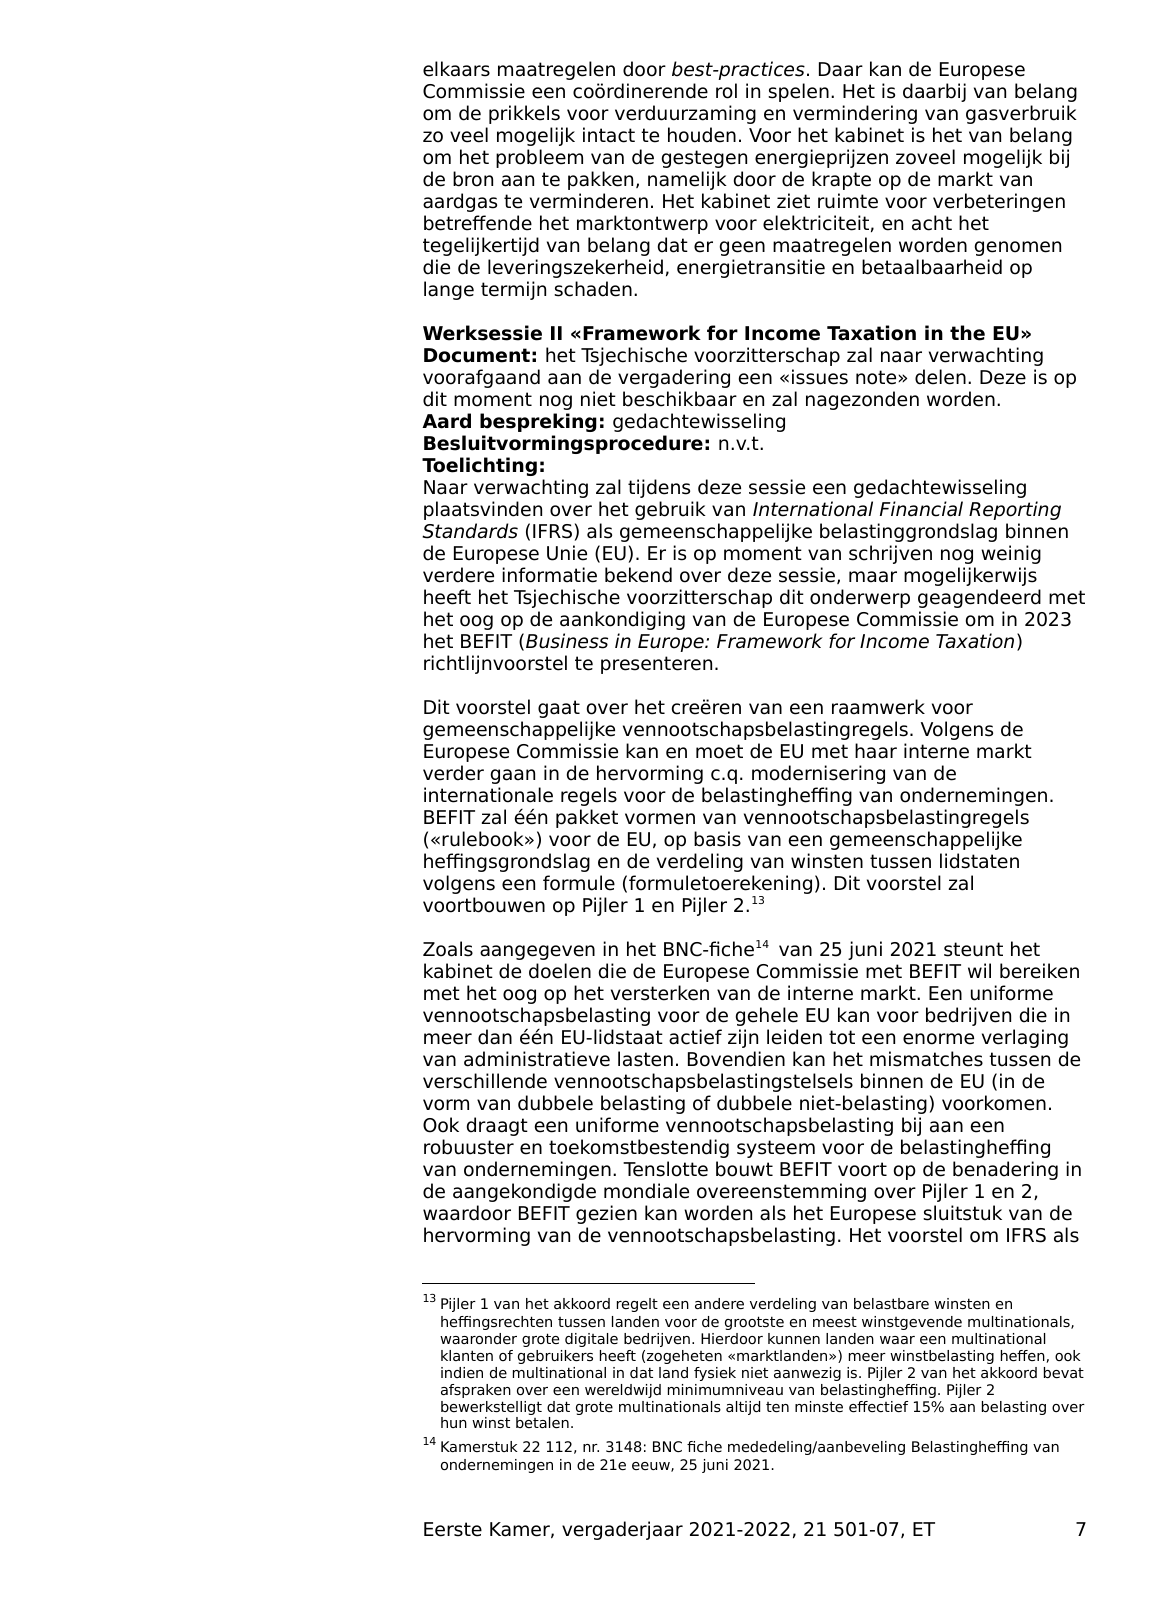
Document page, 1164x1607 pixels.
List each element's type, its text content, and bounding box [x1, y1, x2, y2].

text Werksessie II «Framework for Income Taxation in the EU» [422, 323, 1087, 345]
text Kamerstuk 22 112, nr. 3148: BNC fiche mededeling/aanbeveling Belastingheffing van ondernemingen in de 21e eeuw, 25 juni 2021. [422, 1435, 1087, 1474]
text Naar verwachting zal tijdens deze sessie een gedachtewisseling plaatsvinden over het gebruik van International Financial Reporting Standards (IFRS) als gemeenschappelijke belastinggrondslag binnen de Europese Unie (EU). Er is op moment van schrijven nog weinig verdere informatie bekend over deze sessie, maar mogelijkerwijs heeft het Tsjechische voorzitterschap dit onderwerp geagendeerd met het oog op de aankondiging van de Europese Commissie om in 2023 het BEFIT (Business in Europe: Framework for Income Taxation) richtlijnvoorstel te presenteren. [422, 477, 1087, 675]
text Zoals aangegeven in het BNC-fiche van 25 juni 2021 steunt het kabinet de doelen die de Europese Commissie met BEFIT wil bereiken met het oog op het versterken van de interne markt. Een uniforme vennootschapsbelasting voor de gehele EU kan voor bedrijven die in meer dan één EU-lidstaat actief zijn leiden tot een enorme verlaging van administratieve lasten. Bovendien kan het mismatches tussen de verschillende vennootschapsbelastingstelsels binnen de EU (in de vorm van dubbele belasting of dubbele niet-belasting) voorkomen. Ook draagt een uniforme vennootschapsbelasting bij aan een robuuster en toekomstbestendig systeem voor de belastingheffing van ondernemingen. Tenslotte bouwt BEFIT voort op de benadering in de aangekondigde mondiale overeenstemming over Pijler 1 en 2, waardoor BEFIT gezien kan worden als het Europese sluitstuk van de hervorming van de vennootschapsbelasting. Het voorstel om IFRS als [422, 939, 1087, 1247]
text Dit voorstel gaat over het creëren van een raamwerk voor gemeenschappelijke vennootschapsbelastingregels. Volgens de Europese Commissie kan en moet de EU met haar interne markt verder gaan in de hervorming c.q. modernisering van de internationale regels voor de belastingheffing van ondernemingen. BEFIT zal één pakket vormen van vennootschapsbelastingregels («rulebook») voor de EU, op basis van een gemeenschappelijke heffingsgrondslag en de verdeling van winsten tussen lidstaten volgens een formule (formuletoerekening). Dit voorstel zal voortbouwen op Pijler 1 en Pijler 2. [422, 697, 1087, 917]
text Besluitvormingsprocedure: n.v.t. [422, 433, 1087, 455]
text elkaars maatregelen door best-practices. Daar kan de Europese Commissie een coördinerende rol in spelen. Het is daarbij van belang om de prikkels voor verduurzaming en vermindering van gasverbruik zo veel mogelijk intact te houden. Voor het kabinet is het van belang om het probleem van de gestegen energieprijzen zoveel mogelijk bij de bron aan te pakken, namelijk door de krapte op de markt van aardgas te verminderen. Het kabinet ziet ruimte voor verbeteringen betreffende het marktontwerp voor elektriciteit, en acht het tegelijkertijd van belang dat er geen maatregelen worden genomen die de leveringszekerheid, energietransitie en betaalbaarheid op lange termijn schaden. [422, 59, 1087, 301]
text Pijler 1 van het akkoord regelt een andere verdeling van belastbare winsten en heffingsrechten tussen landen voor de grootste en meest winstgevende multinationals, waaronder grote digitale bedrijven. Hierdoor kunnen landen waar een multinational klanten of gebruikers heeft (zogeheten «marktlanden») meer winstbelasting heffen, ook indien de multinational in dat land fysiek niet aanwezig is. Pijler 2 van het akkoord bevat afspraken over een wereldwijd minimumniveau van belastingheffing. Pijler 2 bewerkstelligt dat grote multinationals altijd ten minste effectief 15% aan belasting over hun winst betalen. [422, 1292, 1087, 1432]
text Toelichting: [422, 455, 1087, 477]
text Aard bespreking: gedachtewisseling [422, 411, 1087, 433]
text Document: het Tsjechische voorzitterschap zal naar verwachting voorafgaand aan de vergadering een «issues note» delen. Deze is op dit moment nog niet beschikbaar en zal nagezonden worden. [422, 345, 1087, 411]
